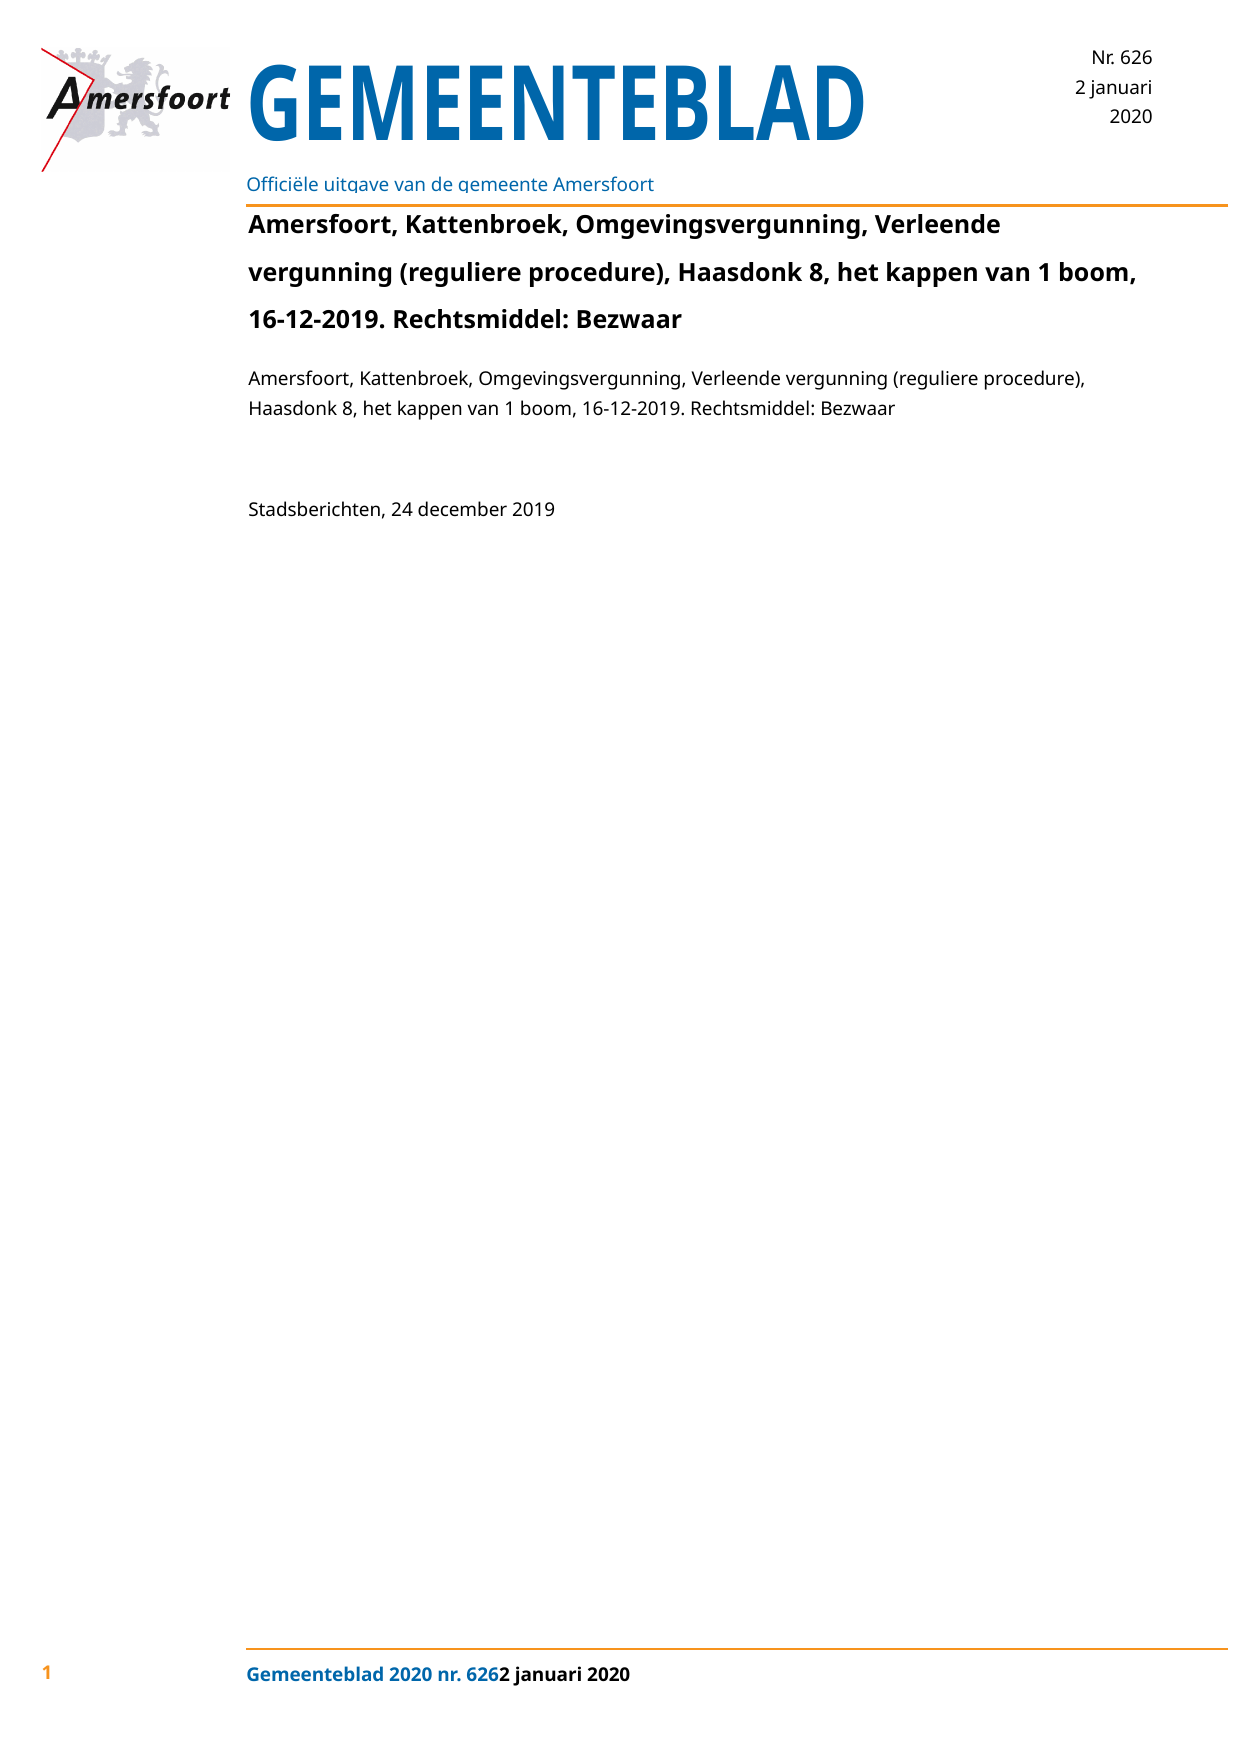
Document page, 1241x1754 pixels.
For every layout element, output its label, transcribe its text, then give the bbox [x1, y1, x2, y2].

text Amersfoort, Kattenbroek, Omgevingsvergunning, Verleende vergunning (reguliere procedure), Haasdonk 8, het kappen van 1 boom, 16-12-2019. Rechtsmiddel: Bezwaar [248, 207, 1152, 336]
picture [41, 47, 231, 172]
text Amersfoort, Kattenbroek, Omgevingsvergunning, Verleende vergunning (reguliere procedure), Haasdonk 8, het kappen van 1 boom, 16-12-2019. Rechtsmiddel: Bezwaar [248, 366, 1152, 421]
text Stadsberichten, 24 december 2019 [248, 496, 1152, 522]
